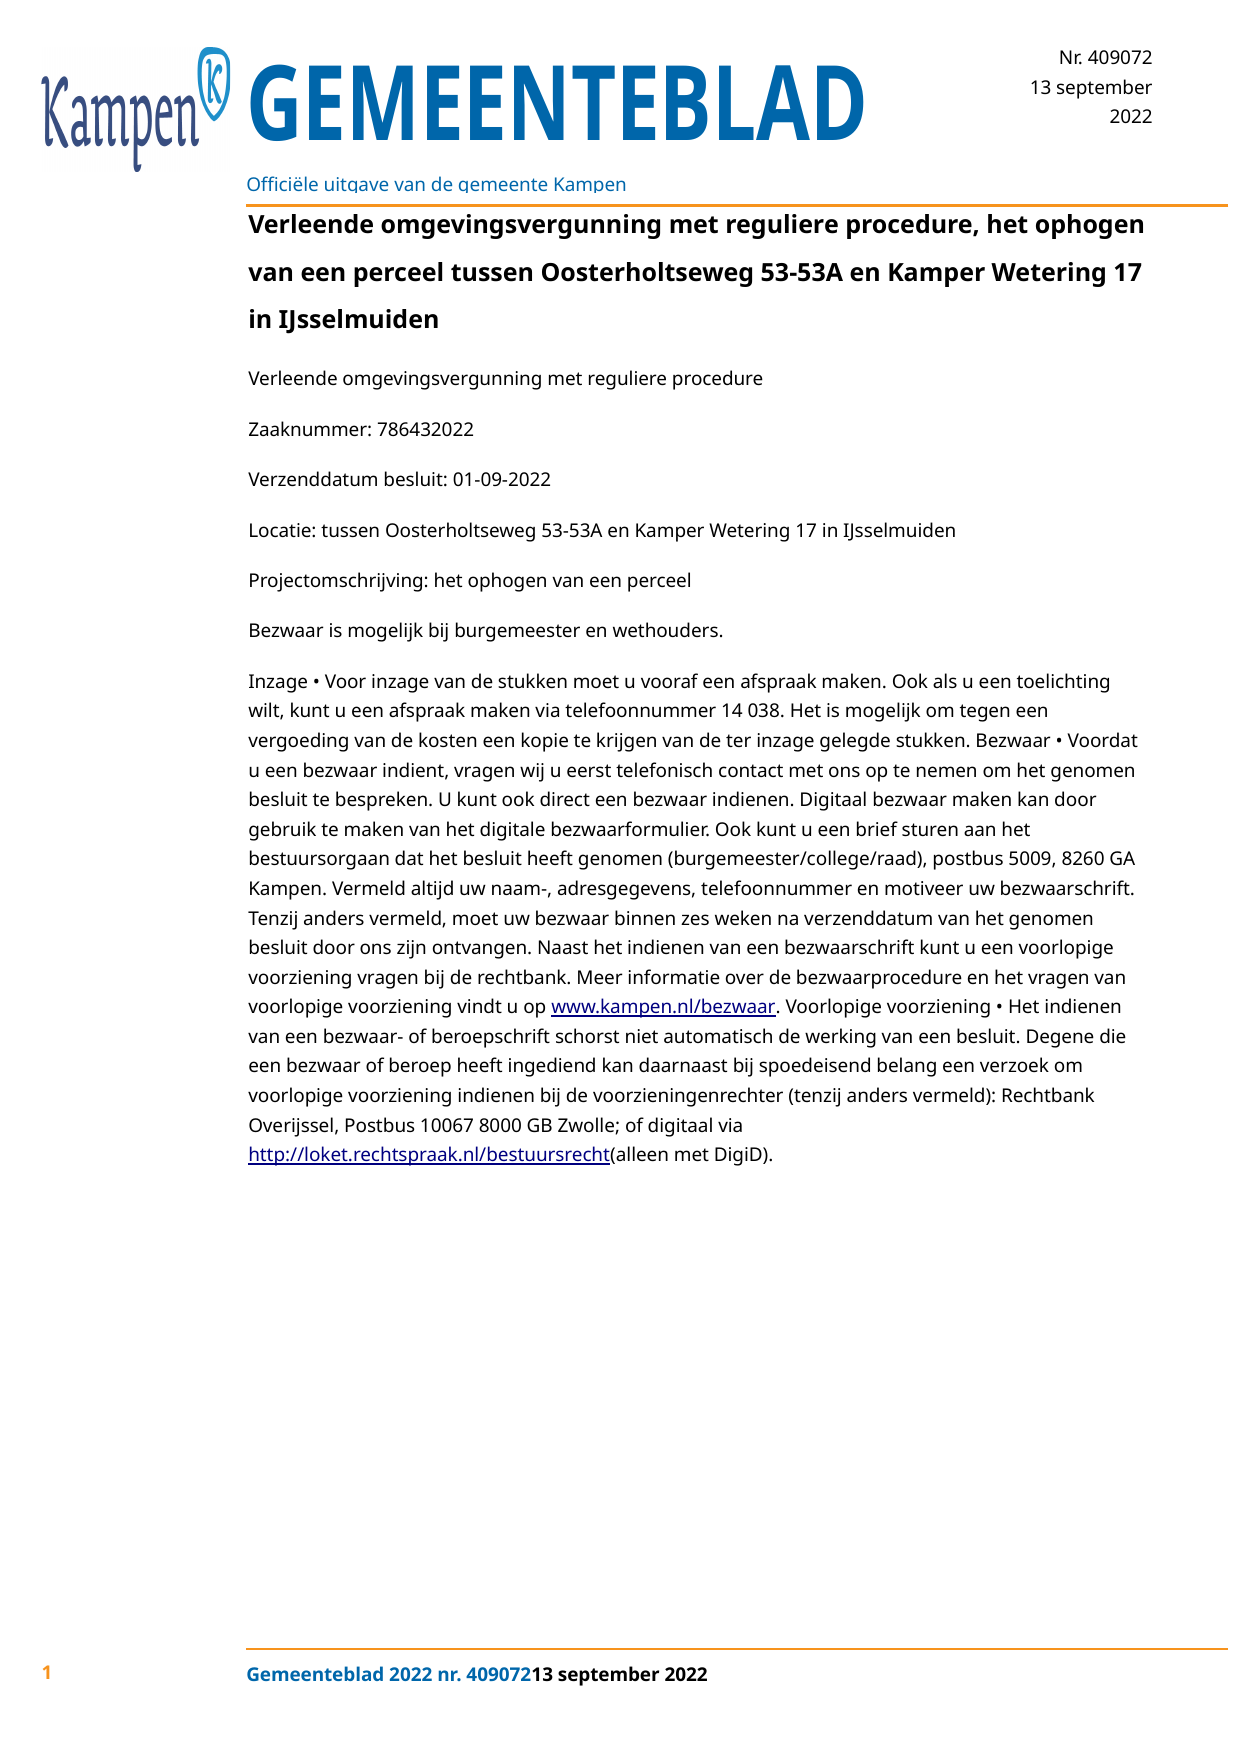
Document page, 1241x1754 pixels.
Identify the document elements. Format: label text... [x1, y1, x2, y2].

text Projectomschrijving: het ophogen van een perceel [248, 567, 1152, 593]
text Locatie: tussen Oosterholtseweg 53-53A en Kamper Wetering 17 in IJsselmuiden [248, 517, 1152, 542]
text Verleende omgevingsvergunning met reguliere procedure [248, 366, 1152, 391]
text Verzenddatum besluit: 01-09-2022 [248, 466, 1152, 492]
text Bezwaar is mogelijk bij burgemeester en wethouders. [248, 618, 1152, 643]
text Inzage • Voor inzage van de stukken moet u vooraf een afspraak maken. Ook als u een toelichting wilt, kunt u een afspraak maken via telefoonnummer 14 038. Het is mogelijk om tegen een vergoeding van de kosten een kopie te krijgen van de ter inzage gelegde stukken. Bezwaar • Voordat u een bezwaar indient, vragen wij u eerst telefonisch contact met ons op te nemen om het genomen besluit te bespreken. U kunt ook direct een bezwaar indienen. Digitaal bezwaar maken kan door gebruik te maken van het digitale bezwaarformulier. Ook kunt u een brief sturen aan het bestuursorgaan dat het besluit heeft genomen (burgemeester/college/raad), postbus 5009, 8260 GA Kampen. Vermeld altijd uw naam-, adresgegevens, telefoonnummer en motiveer uw bezwaarschrift. Tenzij anders vermeld, moet uw bezwaar binnen zes weken na verzenddatum van het genomen besluit door ons zijn ontvangen. Naast het indienen van een bezwaarschrift kunt u een voorlopige voorziening vragen bij de rechtbank. Meer informatie over de bezwaarprocedure en het vragen van voorlopige voorziening vindt u op www.kampen.nl/bezwaar. Voorlopige voorziening • Het indienen van een bezwaar- of beroepschrift schorst niet automatisch de werking van een besluit. Degene die een bezwaar of beroep heeft ingediend kan daarnaast bij spoedeisend belang een verzoek om voorlopige voorziening indienen bij de voorzieningenrechter (tenzij anders vermeld): Rechtbank Overijssel, Postbus 10067 8000 GB Zwolle; of digitaal via http://loket.rechtspraak.nl/bestuursrecht(alleen met DigiD). [248, 668, 1152, 1167]
text Verleende omgevingsvergunning met reguliere procedure, het ophogen van een perceel tussen Oosterholtseweg 53-53A en Kamper Wetering 17 in IJsselmuiden [248, 207, 1152, 336]
text Zaaknummer: 786432022 [248, 416, 1152, 442]
picture [41, 47, 231, 172]
